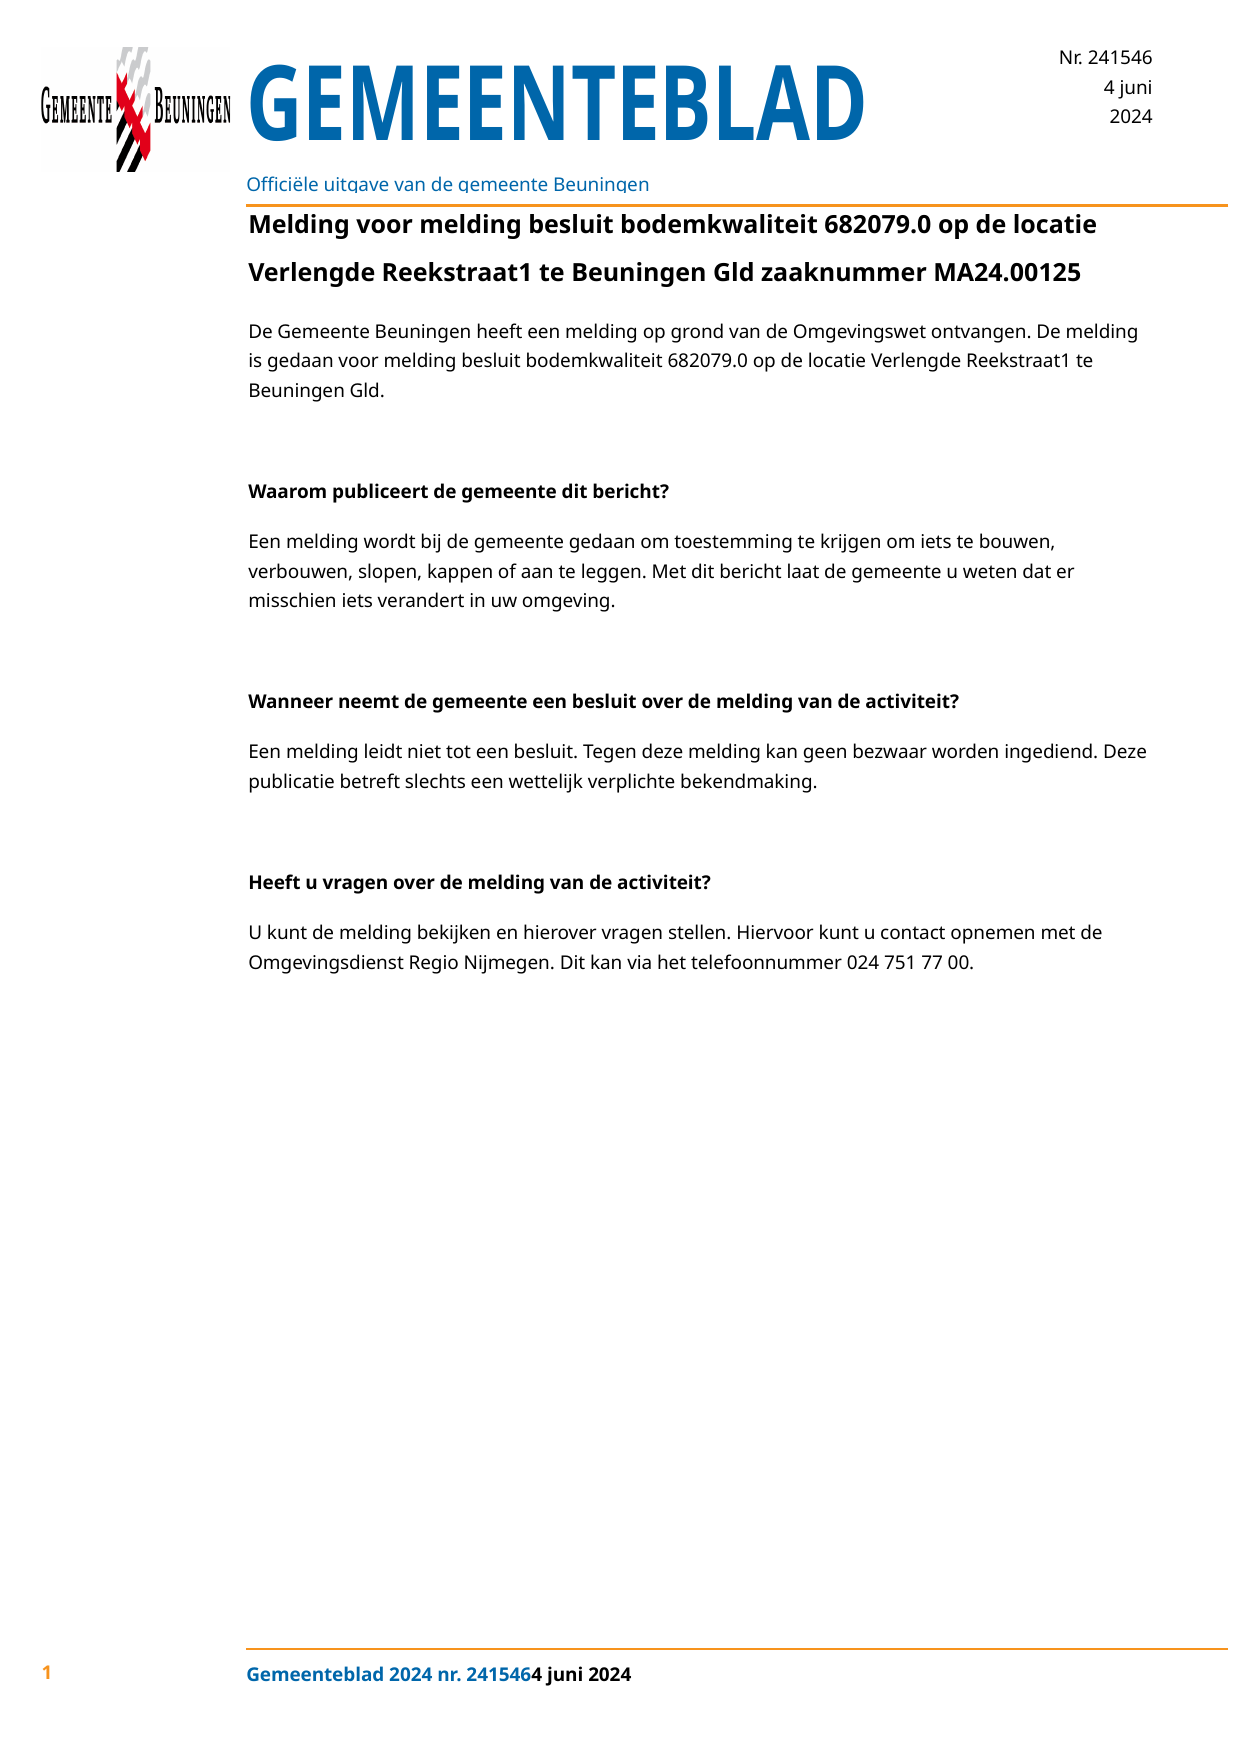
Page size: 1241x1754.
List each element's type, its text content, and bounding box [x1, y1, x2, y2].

text Waarom publiceert de gemeente dit bericht? [248, 478, 1152, 504]
picture [41, 47, 231, 172]
text Wanneer neemt de gemeente een besluit over de melding van de activiteit? [248, 688, 1152, 714]
text Melding voor melding besluit bodemkwaliteit 682079.0 op de locatie Verlengde Reekstraat1 te Beuningen Gld zaaknummer MA24.00125 [248, 207, 1152, 288]
text De Gemeente Beuningen heeft een melding op grond van de Omgevingswet ontvangen. De melding is gedaan voor melding besluit bodemkwaliteit 682079.0 op de locatie Verlengde Reekstraat1 te Beuningen Gld. [248, 318, 1152, 403]
text U kunt de melding bekijken en hierover vragen stellen. Hiervoor kunt u contact opnemen met de Omgevingsdienst Regio Nijmegen. Dit kan via het telefoonnummer 024 751 77 00. [248, 919, 1152, 975]
text Een melding leidt niet tot een besluit. Tegen deze melding kan geen bezwaar worden ingediend. Deze publicatie betreft slechts een wettelijk verplichte bekendmaking. [248, 739, 1152, 794]
text Een melding wordt bij de gemeente gedaan om toestemming te krijgen om iets te bouwen, verbouwen, slopen, kappen of aan te leggen. Met dit bericht laat de gemeente u weten dat er misschien iets verandert in uw omgeving. [248, 528, 1152, 613]
text Heeft u vragen over de melding van de activiteit? [248, 869, 1152, 895]
